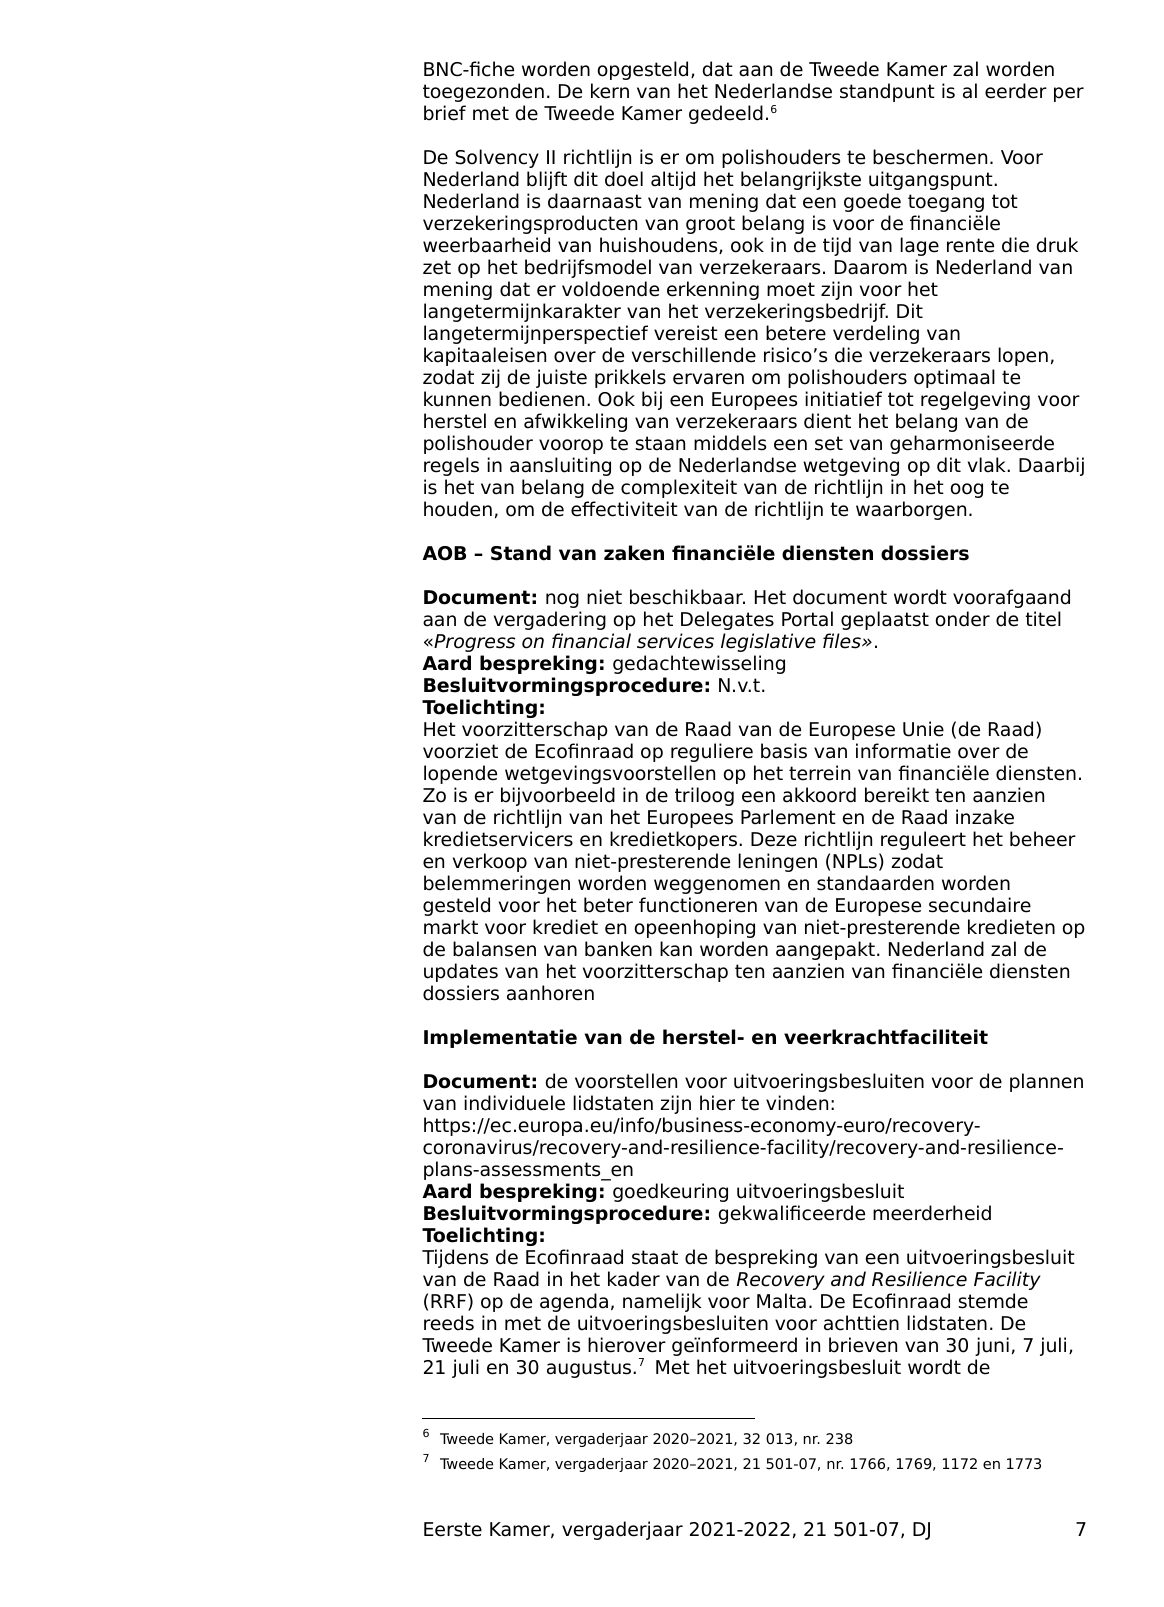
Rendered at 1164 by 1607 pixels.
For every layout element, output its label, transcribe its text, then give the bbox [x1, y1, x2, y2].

subtitle Implementatie van de herstel- en veerkrachtfaciliteit [422, 1027, 1087, 1049]
text Toelichting: [422, 1225, 1087, 1247]
text Document: nog niet beschikbaar. Het document wordt voorafgaand aan de vergadering op het Delegates Portal geplaatst onder de titel «Progress on financial services legislative files». [422, 587, 1087, 653]
text BNC-fiche worden opgesteld, dat aan de Tweede Kamer zal worden toegezonden. De kern van het Nederlandse standpunt is al eerder per brief met de Tweede Kamer gedeeld. [422, 59, 1087, 125]
text Tweede Kamer, vergaderjaar 2020–2021, 32 013, nr. 238 [422, 1427, 1087, 1449]
text Besluitvormingsprocedure: gekwalificeerde meerderheid [422, 1203, 1087, 1225]
text Toelichting: [422, 697, 1087, 719]
text Document: de voorstellen voor uitvoeringsbesluiten voor de plannen van individuele lidstaten zijn hier te vinden: https://ec.europa.eu/info/business-economy-euro/recovery-coronavirus/recovery-and-resilience-facility/recovery-and-resilience-plans-assessments_en [422, 1071, 1087, 1181]
text Tijdens de Ecofinraad staat de bespreking van een uitvoeringsbesluit van de Raad in het kader van de Recovery and Resilience Facility (RRF) op de agenda, namelijk voor Malta. De Ecofinraad stemde reeds in met de uitvoeringsbesluiten voor achttien lidstaten. De Tweede Kamer is hierover geïnformeerd in brieven van 30 juni, 7 juli, 21 juli en 30 augustus. Met het uitvoeringsbesluit wordt de [422, 1247, 1087, 1379]
text Het voorzitterschap van de Raad van de Europese Unie (de Raad) voorziet de Ecofinraad op reguliere basis van informatie over de lopende wetgevingsvoorstellen op het terrein van financiële diensten. Zo is er bijvoorbeeld in de triloog een akkoord bereikt ten aanzien van de richtlijn van het Europees Parlement en de Raad inzake kredietservicers en kredietkopers. Deze richtlijn reguleert het beheer en verkoop van niet-presterende leningen (NPLs) zodat belemmeringen worden weggenomen en standaarden worden gesteld voor het beter functioneren van de Europese secundaire markt voor krediet en opeenhoping van niet-presterende kredieten op de balansen van banken kan worden aangepakt. Nederland zal de updates van het voorzitterschap ten aanzien van financiële diensten dossiers aanhoren [422, 719, 1087, 1005]
text Aard bespreking: gedachtewisseling [422, 653, 1087, 675]
text Tweede Kamer, vergaderjaar 2020–2021, 21 501-07, nr. 1766, 1769, 1172 en 1773 [422, 1452, 1087, 1474]
text Aard bespreking: goedkeuring uitvoeringsbesluit [422, 1181, 1087, 1203]
text De Solvency II richtlijn is er om polishouders te beschermen. Voor Nederland blijft dit doel altijd het belangrijkste uitgangspunt. Nederland is daarnaast van mening dat een goede toegang tot verzekeringsproducten van groot belang is voor de financiële weerbaarheid van huishoudens, ook in de tijd van lage rente die druk zet op het bedrijfsmodel van verzekeraars. Daarom is Nederland van mening dat er voldoende erkenning moet zijn voor het langetermijnkarakter van het verzekeringsbedrijf. Dit langetermijnperspectief vereist een betere verdeling van kapitaaleisen over de verschillende risico’s die verzekeraars lopen, zodat zij de juiste prikkels ervaren om polishouders optimaal te kunnen bedienen. Ook bij een Europees initiatief tot regelgeving voor herstel en afwikkeling van verzekeraars dient het belang van de polishouder voorop te staan middels een set van geharmoniseerde regels in aansluiting op de Nederlandse wetgeving op dit vlak. Daarbij is het van belang de complexiteit van de richtlijn in het oog te houden, om de effectiviteit van de richtlijn te waarborgen. [422, 147, 1087, 521]
subtitle AOB – Stand van zaken financiële diensten dossiers [422, 543, 1087, 565]
text Besluitvormingsprocedure: N.v.t. [422, 675, 1087, 697]
